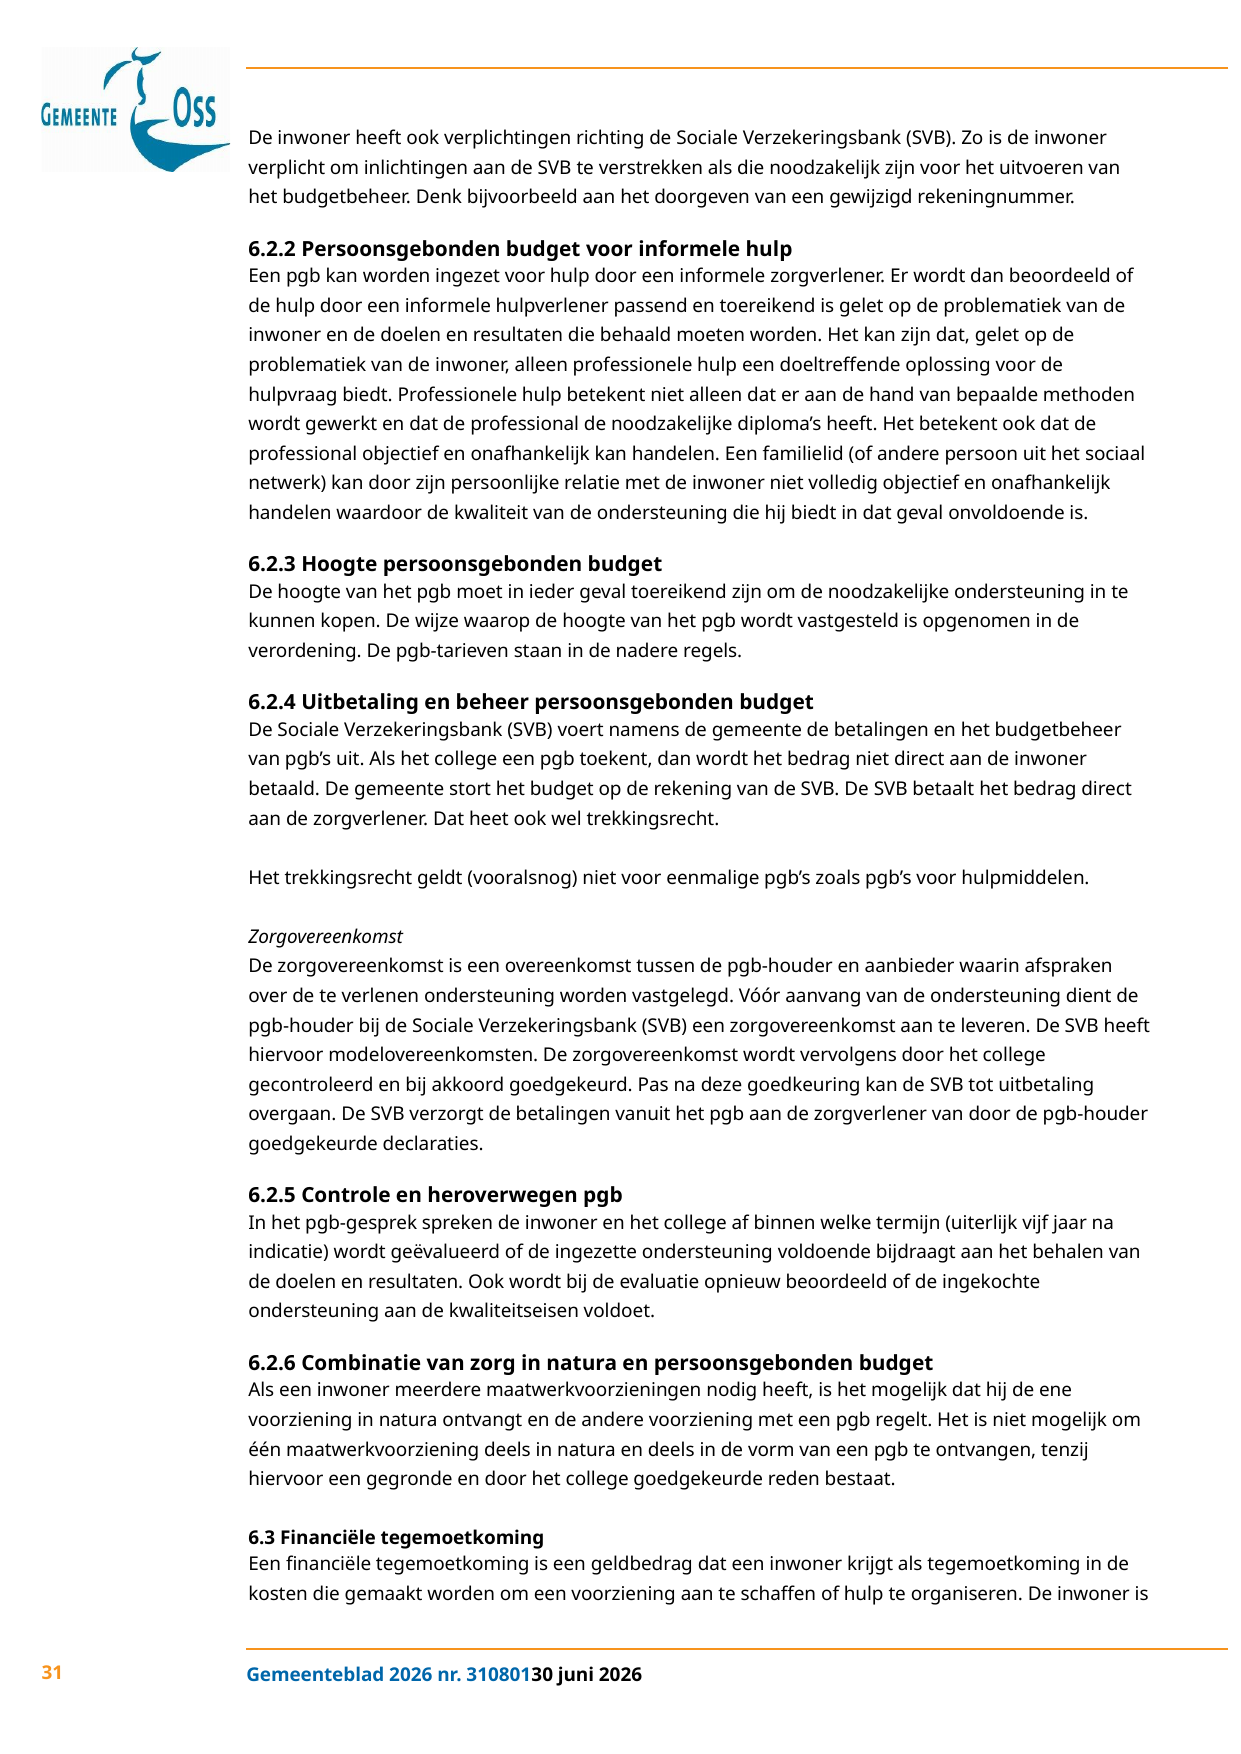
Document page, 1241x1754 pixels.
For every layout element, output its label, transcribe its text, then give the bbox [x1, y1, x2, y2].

text Een pgb kan worden ingezet voor hulp door een informele zorgverlener. Er wordt dan beoordeeld of de hulp door een informele hulpverlener passend en toereikend is gelet op de problematiek van de inwoner en de doelen en resultaten die behaald moeten worden. Het kan zijn dat, gelet op de problematiek van de inwoner, alleen professionele hulp een doeltreffende oplossing voor de hulpvraag biedt. Professionele hulp betekent niet alleen dat er aan de hand van bepaalde methoden wordt gewerkt en dat de professional de noodzakelijke diploma’s heeft. Het betekent ook dat de professional objectief en onafhankelijk kan handelen. Een familielid (of andere persoon uit het sociaal netwerk) kan door zijn persoonlijke relatie met de inwoner niet volledig objectief en onafhankelijk handelen waardoor de kwaliteit van de ondersteuning die hij biedt in dat geval onvoldoende is. [248, 262, 1152, 525]
text De zorgovereenkomst is een overeenkomst tussen de pgb-houder en aanbieder waarin afspraken over de te verlenen ondersteuning worden vastgelegd. Vóór aanvang van de ondersteuning dient de pgb-houder bij de Sociale Verzekeringsbank (SVB) een zorgovereenkomst aan te leveren. De SVB heeft hiervoor modelovereenkomsten. De zorgovereenkomst wordt vervolgens door het college gecontroleerd en bij akkoord goedgekeurd. Pas na deze goedkeuring kan de SVB tot uitbetaling overgaan. De SVB verzorgt de betalingen vanuit het pgb aan de zorgverlener van door de pgb-houder goedgekeurde declaraties. [248, 953, 1152, 1156]
text De inwoner heeft ook verplichtingen richting de Sociale Verzekeringsbank (SVB). Zo is de inwoner verplicht om inlichtingen aan de SVB te verstrekken als die noodzakelijk zijn voor het uitvoeren van het budgetbeheer. Denk bijvoorbeeld aan het doorgeven van een gewijzigd rekeningnummer. [248, 124, 1152, 209]
text 6.2.5 Controle en heroverwegen pgb [248, 1181, 1152, 1209]
text In het pgb-gesprek spreken de inwoner en het college af binnen welke termijn (uiterlijk vijf jaar na indicatie) wordt geëvalueerd of de ingezette ondersteuning voldoende bijdraagt aan het behalen van de doelen en resultaten. Ook wordt bij de evaluatie opnieuw beoordeeld of de ingekochte ondersteuning aan de kwaliteitseisen voldoet. [248, 1209, 1152, 1323]
text Zorgovereenkomst [248, 923, 1152, 949]
text 6.2.3 Hoogte persoonsgebonden budget [248, 549, 1152, 578]
text De Sociale Verzekeringsbank (SVB) voert namens de gemeente de betalingen en het budgetbeheer van pgb’s uit. Als het college een pgb toekent, dan wordt het bedrag niet direct aan de inwoner betaald. De gemeente stort het budget op de rekening van de SVB. De SVB betaalt het bedrag direct aan de zorgverlener. Dat heet ook wel trekkingsrecht. [248, 716, 1152, 830]
text 6.2.6 Combinatie van zorg in natura en persoonsgebonden budget [248, 1348, 1152, 1377]
text Een financiële tegemoetkoming is een geldbedrag dat een inwoner krijgt als tegemoetkoming in de kosten die gemaakt worden om een voorziening aan te schaffen of hulp te organiseren. De inwoner is [248, 1550, 1152, 1606]
text 6.3 Financiële tegemoetkoming [248, 1524, 1152, 1550]
text De hoogte van het pgb moet in ieder geval toereikend zijn om de noodzakelijke ondersteuning in te kunnen kopen. De wijze waarop de hoogte van het pgb wordt vastgesteld is opgenomen in de verordening. De pgb-tarieven staan in de nadere regels. [248, 578, 1152, 663]
picture [41, 47, 231, 172]
text 6.2.4 Uitbetaling en beheer persoonsgebonden budget [248, 687, 1152, 716]
text Het trekkingsrecht geldt (vooralsnog) niet voor eenmalige pgb’s zoals pgb’s voor hulpmiddelen. [248, 864, 1152, 889]
text 6.2.2 Persoonsgebonden budget voor informele hulp [248, 234, 1152, 262]
text Als een inwoner meerdere maatwerkvoorzieningen nodig heeft, is het mogelijk dat hij de ene voorziening in natura ontvangt en de andere voorziening met een pgb regelt. Het is niet mogelijk om één maatwerkvoorziening deels in natura en deels in de vorm van een pgb te ontvangen, tenzij hiervoor een gegronde en door het college goedgekeurde reden bestaat. [248, 1377, 1152, 1491]
